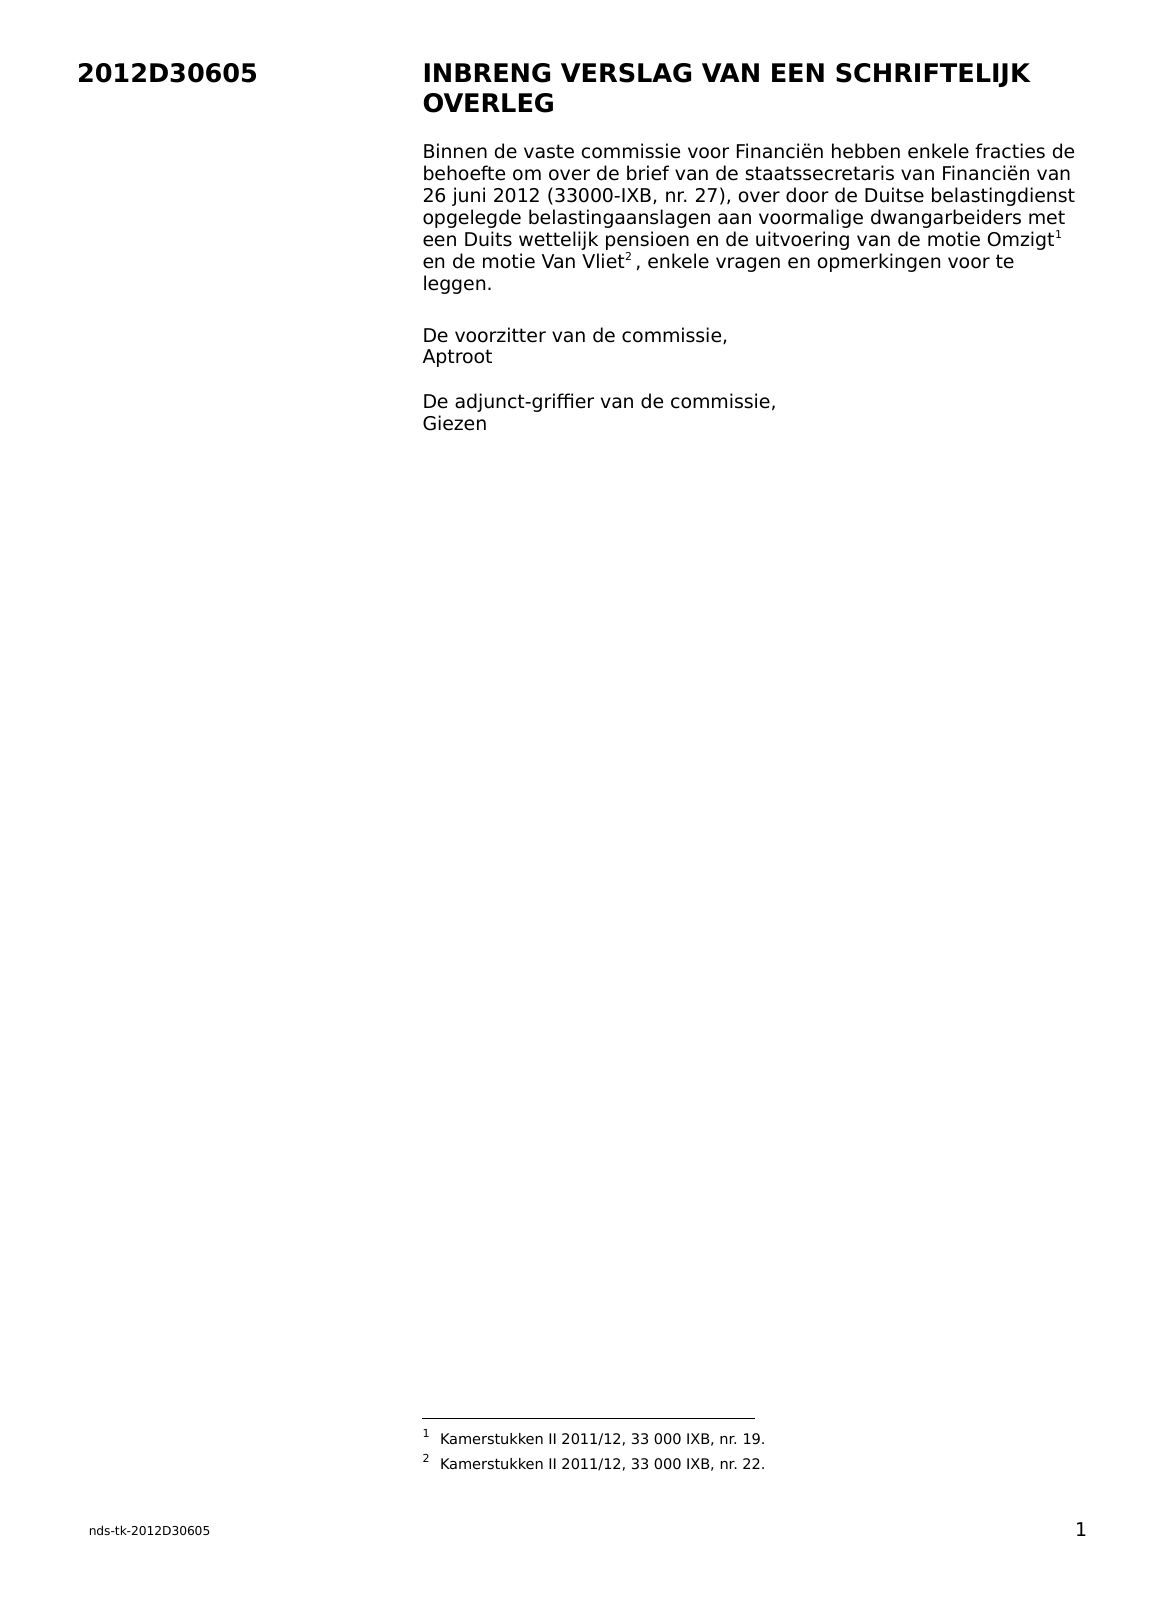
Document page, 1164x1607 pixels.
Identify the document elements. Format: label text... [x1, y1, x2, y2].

text 2012D30605 INBRENG VERSLAG VAN EEN SCHRIFTELIJK OVERLEG [77, 59, 1087, 118]
text Kamerstukken II 2011/12, 33 000 IXB, nr. 22. [422, 1452, 1087, 1474]
text Kamerstukken II 2011/12, 33 000 IXB, nr. 19. [422, 1427, 1087, 1449]
text De adjunct-griffier van de commissie, Giezen [422, 391, 1087, 434]
text Binnen de vaste commissie voor Financiën hebben enkele fracties de behoefte om over de brief van de staatssecretaris van Financiën van 26 juni 2012 (33000-IXB, nr. 27), over door de Duitse belastingdienst opgelegde belastingaanslagen aan voormalige dwangarbeiders met een Duits wettelijk pensioen en de uitvoering van de motie Omzigt en de motie Van Vliet, enkele vragen en opmerkingen voor te leggen. [422, 141, 1087, 294]
text De voorzitter van de commissie, Aptroot [422, 324, 1087, 368]
text nds-tk-2012D30605 [88, 1524, 323, 1538]
